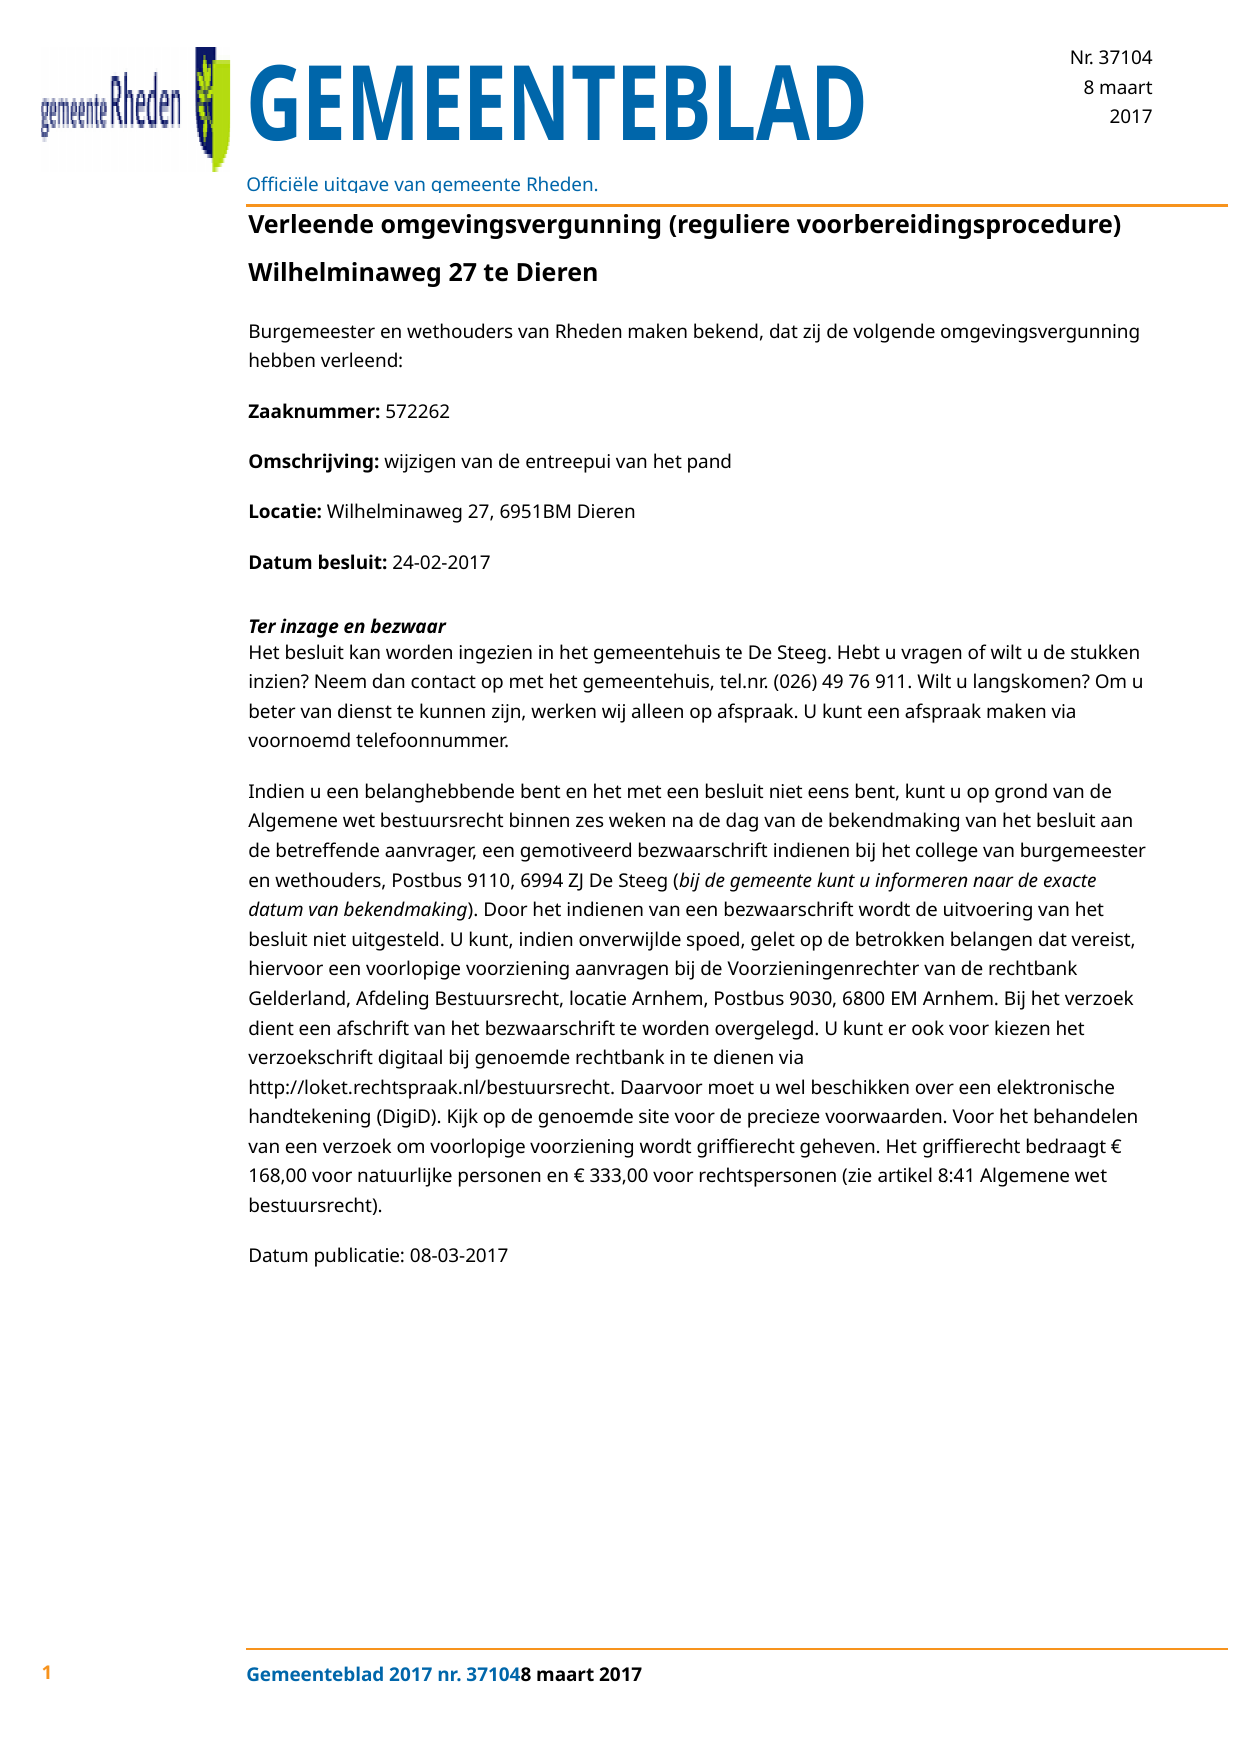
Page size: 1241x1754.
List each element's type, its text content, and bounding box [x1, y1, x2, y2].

text Omschrijving: wijzigen van de entreepui van het pand [248, 448, 1152, 474]
text Datum publicatie: 08-03-2017 [248, 1243, 1152, 1268]
text Indien u een belanghebbende bent en het met een besluit niet eens bent, kunt u op grond van de Algemene wet bestuursrecht binnen zes weken na de dag van de bekendmaking van het besluit aan de betreffende aanvrager, een gemotiveerd bezwaarschrift indienen bij het college van burgemeester en wethouders, Postbus 9110, 6994 ZJ De Steeg (bij de gemeente kunt u informeren naar de exacte datum van bekendmaking). Door het indienen van een bezwaarschrift wordt de uitvoering van het besluit niet uitgesteld. U kunt, indien onverwijlde spoed, gelet op de betrokken belangen dat vereist, hiervoor een voorlopige voorziening aanvragen bij de Voorzieningenrechter van de rechtbank Gelderland, Afdeling Bestuursrecht, locatie Arnhem, Postbus 9030, 6800 EM Arnhem. Bij het verzoek dient een afschrift van het bezwaarschrift te worden overgelegd. U kunt er ook voor kiezen het verzoekschrift digitaal bij genoemde rechtbank in te dienen via http://loket.rechtspraak.nl/bestuursrecht. Daarvoor moet u wel beschikken over een elektronische handtekening (DigiD). Kijk op de genoemde site voor de precieze voorwaarden. Voor het behandelen van een verzoek om voorlopige voorziening wordt griffierecht geheven. Het griffierecht bedraagt € 168,00 voor natuurlijke personen en € 333,00 voor rechtspersonen (zie artikel 8:41 Algemene wet bestuursrecht). [248, 778, 1152, 1218]
text Locatie: Wilhelminaweg 27, 6951BM Dieren [248, 499, 1152, 524]
picture [41, 47, 231, 172]
text Datum besluit: 24-02-2017 [248, 549, 1152, 575]
text Het besluit kan worden ingezien in het gemeentehuis te De Steeg. Hebt u vragen of wilt u de stukken inzien? Neem dan contact op met het gemeentehuis, tel.nr. (026) 49 76 911. Wilt u langskomen? Om u beter van dienst te kunnen zijn, werken wij alleen op afspraak. U kunt een afspraak maken via voornoemd telefoonnummer. [248, 639, 1152, 753]
text Ter inzage en bezwaar [248, 613, 1152, 639]
text Zaaknummer: 572262 [248, 398, 1152, 424]
text Verleende omgevingsvergunning (reguliere voorbereidingsprocedure) Wilhelminaweg 27 te Dieren [248, 207, 1152, 288]
text Burgemeester en wethouders van Rheden maken bekend, dat zij de volgende omgevingsvergunning hebben verleend: [248, 318, 1152, 373]
